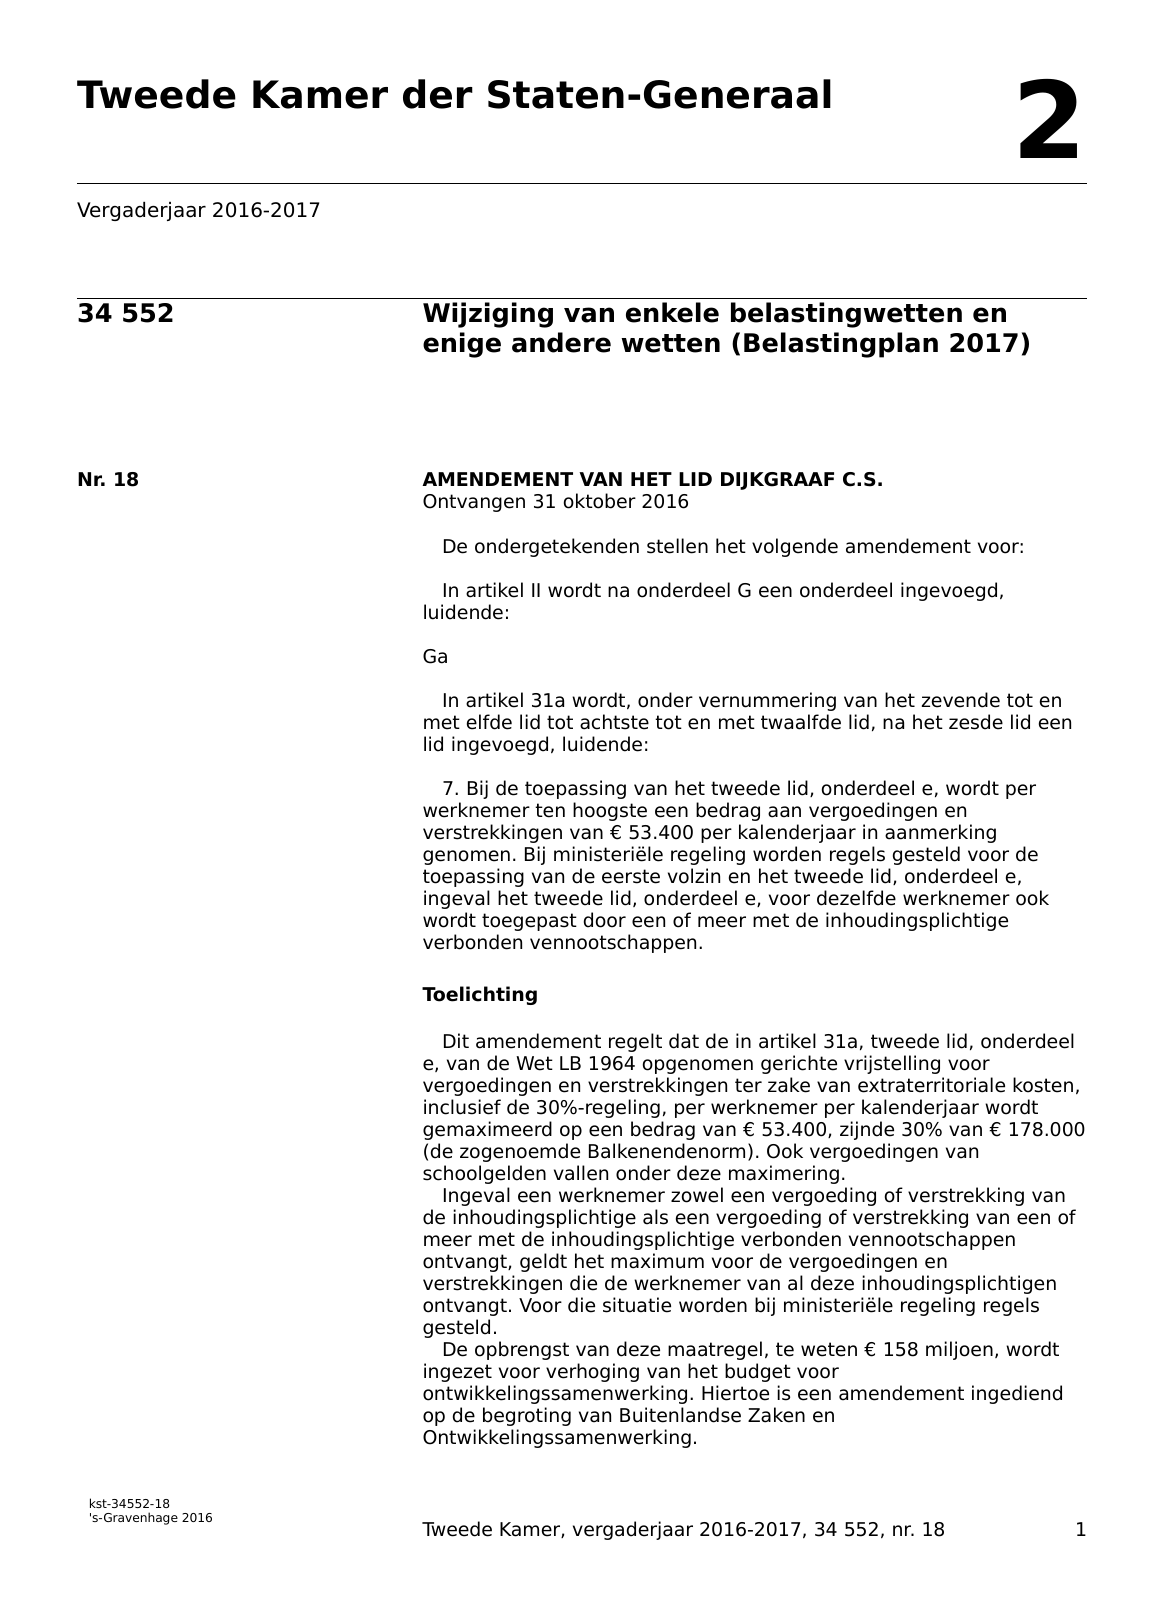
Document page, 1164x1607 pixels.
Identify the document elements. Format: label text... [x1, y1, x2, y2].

subtitle 34 552 Wijziging van enkele belastingwetten en enige andere wetten (Belastingplan 2017) [77, 299, 1087, 358]
table_header Tweede Kamer der Staten-Generaal [77, 59, 886, 183]
text In artikel II wordt na onderdeel G een onderdeel ingevoegd, luidende: [422, 580, 1087, 624]
text 7. Bij de toepassing van het tweede lid, onderdeel e, wordt per werknemer ten hoogste een bedrag aan vergoedingen en verstrekkingen van € 53.400 per kalenderjaar in aanmerking genomen. Bij ministeriële regeling worden regels gesteld voor de toepassing van de eerste volzin en het tweede lid, onderdeel e, ingeval het tweede lid, onderdeel e, voor dezelfde werknemer ook wordt toegepast door een of meer met de inhoudingsplichtige verbonden vennootschappen. [422, 778, 1087, 954]
subtitle Nr. 18 AMENDEMENT VAN HET LID DIJKGRAAF C.S. [77, 469, 1087, 491]
text In artikel 31a wordt, onder vernummering van het zevende tot en met elfde lid tot achtste tot en met twaalfde lid, na het zesde lid een lid ingevoegd, luidende: [422, 690, 1087, 756]
text De opbrengst van deze maatregel, te weten € 158 miljoen, wordt ingezet voor verhoging van het budget voor ontwikkelingssamenwerking. Hiertoe is een amendement ingediend op de begroting van Buitenlandse Zaken en Ontwikkelingssamenwerking. [422, 1339, 1087, 1448]
text Dit amendement regelt dat de in artikel 31a, tweede lid, onderdeel e, van de Wet LB 1964 opgenomen gerichte vrijstelling voor vergoedingen en verstrekkingen ter zake van extraterritoriale kosten, inclusief de 30%-regeling, per werknemer per kalenderjaar wordt gemaximeerd op een bedrag van € 53.400, zijnde 30% van € 178.000 (de zogenoemde Balkenendenorm). Ook vergoedingen van schoolgelden vallen onder deze maximering. [422, 1031, 1087, 1185]
subtitle Toelichting [422, 984, 1087, 1006]
text Ga [422, 646, 1087, 668]
text De ondergetekenden stellen het volgende amendement voor: [422, 536, 1087, 557]
text 's-Gravenhage 2016 [88, 1511, 323, 1525]
text Ontvangen 31 oktober 2016 [422, 491, 1087, 513]
text Ingeval een werknemer zowel een vergoeding of verstrekking van de inhoudingsplichtige als een vergoeding of verstrekking van een of meer met de inhoudingsplichtige verbonden vennootschappen ontvangt, geldt het maximum voor de vergoedingen en verstrekkingen die de werknemer van al deze inhoudingsplichtigen ontvangt. Voor die situatie worden bij ministeriële regeling regels gesteld. [422, 1185, 1087, 1339]
table_cell Vergaderjaar 2016-2017 [77, 184, 1087, 298]
text kst-34552-18 [88, 1497, 323, 1511]
table_header 2 [886, 59, 1087, 183]
